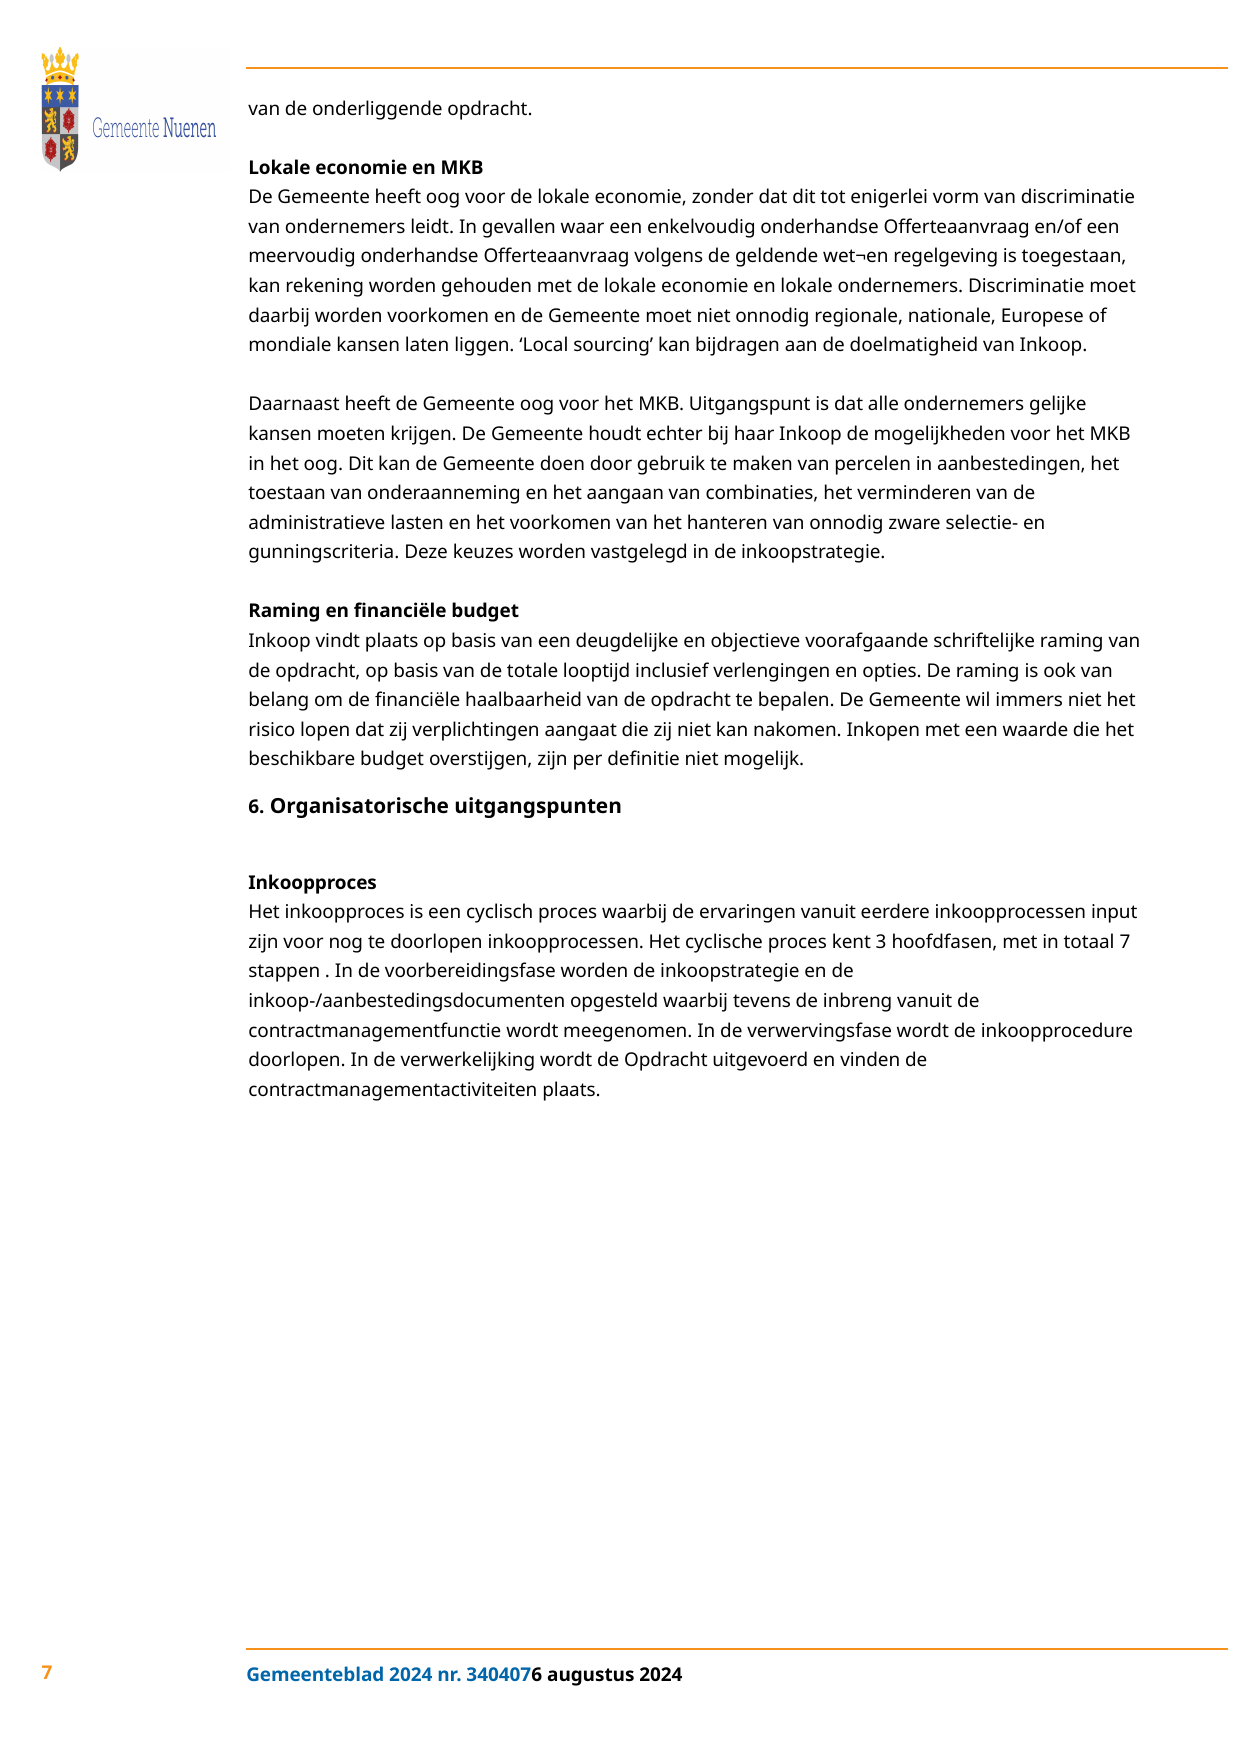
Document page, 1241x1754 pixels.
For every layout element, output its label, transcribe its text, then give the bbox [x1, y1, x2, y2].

text Inkoop vindt plaats op basis van een deugdelijke en objectieve voorafgaande schriftelijke raming van de opdracht, op basis van de totale looptijd inclusief verlengingen en opties. De raming is ook van belang om de financiële haalbaarheid van de opdracht te bepalen. De Gemeente wil immers niet het risico lopen dat zij verplichtingen aangaat die zij niet kan nakomen. Inkopen met een waarde die het beschikbare budget overstijgen, zijn per definitie niet mogelijk. [248, 627, 1152, 771]
text van de onderliggende opdracht. [248, 95, 1152, 121]
text Lokale economie en MKB [248, 154, 1152, 180]
picture [41, 47, 231, 172]
text Daarnaast heeft de Gemeente oog voor het MKB. Uitgangspunt is dat alle ondernemers gelijke kansen moeten krijgen. De Gemeente houdt echter bij haar Inkoop de mogelijkheden voor het MKB in het oog. Dit kan de Gemeente doen door gebruik te maken van percelen in aanbestedingen, het toestaan van onderaanneming en het aangaan van combinaties, het verminderen van de administratieve lasten en het voorkomen van het hanteren van onnodig zware selectie- en gunningscriteria. Deze keuzes worden vastgelegd in de inkoopstrategie. [248, 391, 1152, 564]
text De Gemeente heeft oog voor de lokale economie, zonder dat dit tot enigerlei vorm van discriminatie van ondernemers leidt. In gevallen waar een enkelvoudig onderhandse Offerteaanvraag en/of een meervoudig onderhandse Offerteaanvraag volgens de geldende wet¬en regelgeving is toegestaan, kan rekening worden gehouden met de lokale economie en lokale ondernemers. Discriminatie moet daarbij worden voorkomen en de Gemeente moet niet onnodig regionale, nationale, Europese of mondiale kansen laten liggen. ‘Local sourcing’ kan bijdragen aan de doelmatigheid van Inkoop. [248, 183, 1152, 357]
text Inkoopproces [248, 869, 1152, 895]
text Het inkoopproces is een cyclisch proces waarbij de ervaringen vanuit eerdere inkoopprocessen input zijn voor nog te doorlopen inkoopprocessen. Het cyclische proces kent 3 hoofdfasen, met in totaal 7 stappen . In de voorbereidingsfase worden de inkoopstrategie en de inkoop-/aanbestedingsdocumenten opgesteld waarbij tevens de inbreng vanuit de contractmanagementfunctie wordt meegenomen. In de verwervingsfase wordt de inkoopprocedure doorlopen. In de verwerkelijking wordt de Opdracht uitgevoerd en vinden de contractmanagementactiviteiten plaats. [248, 898, 1152, 1102]
text Raming en financiële budget [248, 598, 1152, 623]
text 6. Organisatorische uitgangspunten [248, 791, 1152, 820]
